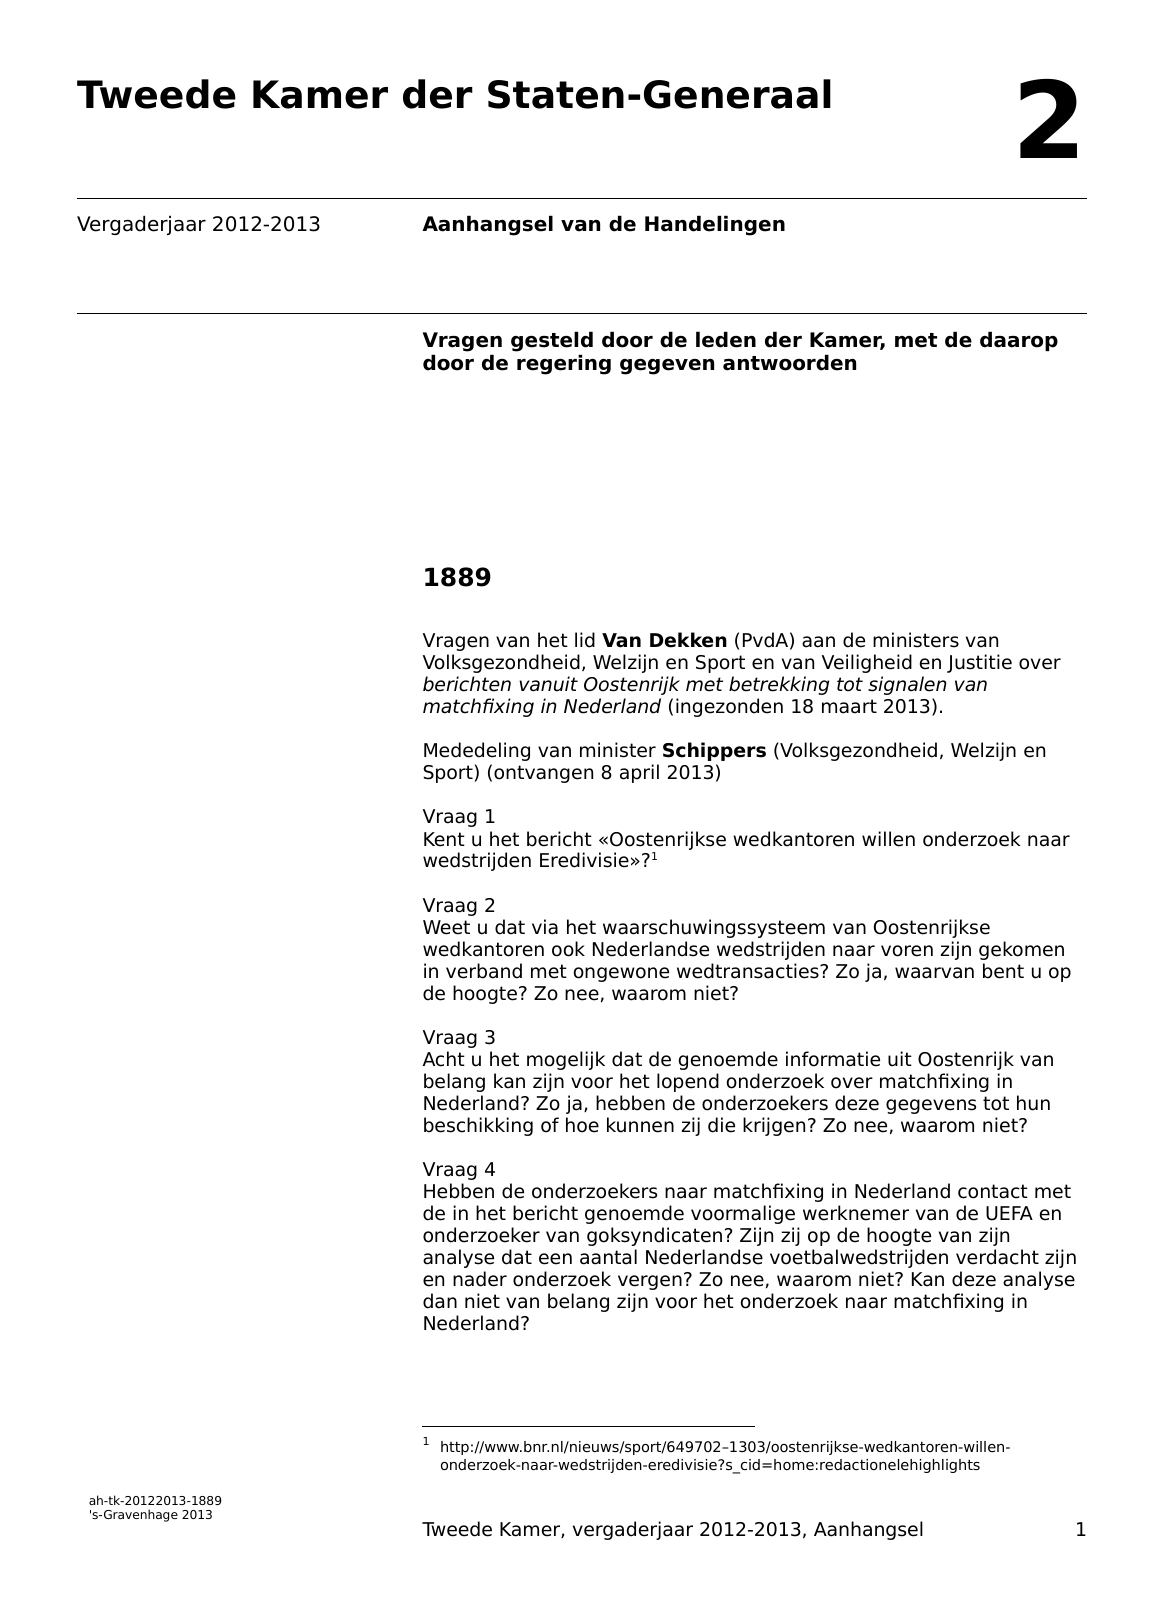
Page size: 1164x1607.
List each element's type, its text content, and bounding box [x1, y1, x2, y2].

table_cell [77, 314, 422, 375]
text http://www.bnr.nl/nieuws/sport/649702–1303/oostenrijkse-wedkantoren-willen-onderzoek-naar-wedstrijden-eredivisie?s_cid=home:redactionelehighlights [422, 1435, 1087, 1474]
text ah-tk-20122013-1889 [88, 1494, 323, 1508]
table_cell Vragen gesteld door de leden der Kamer, met de daarop door de regering gegeven antwoorden [422, 314, 1087, 375]
table_header 2 [886, 59, 1087, 198]
text Kent u het bericht «Oostenrijkse wedkantoren willen onderzoek naar wedstrijden Eredivisie»? [422, 828, 1087, 872]
text Vraag 4 [422, 1159, 1087, 1181]
text Vraag 3 [422, 1027, 1087, 1049]
text 1889 [422, 563, 1087, 592]
table_cell Vergaderjaar 2012-2013 [77, 199, 422, 313]
text 's-Gravenhage 2013 [88, 1508, 323, 1522]
text Mededeling van minister Schippers (Volksgezondheid, Welzijn en Sport) (ontvangen 8 april 2013) [422, 740, 1087, 784]
text Weet u dat via het waarschuwingssysteem van Oostenrijkse wedkantoren ook Nederlandse wedstrijden naar voren zijn gekomen in verband met ongewone wedtransacties? Zo ja, waarvan bent u op de hoogte? Zo nee, waarom niet? [422, 917, 1087, 1004]
table_cell Aanhangsel van de Handelingen [422, 199, 1087, 313]
text Vragen van het lid Van Dekken (PvdA) aan de ministers van Volksgezondheid, Welzijn en Sport en van Veiligheid en Justitie over berichten vanuit Oostenrijk met betrekking tot signalen van matchfixing in Nederland (ingezonden 18 maart 2013). [422, 630, 1087, 718]
text Vraag 2 [422, 894, 1087, 917]
text Acht u het mogelijk dat de genoemde informatie uit Oostenrijk van belang kan zijn voor het lopend onderzoek over matchfixing in Nederland? Zo ja, hebben de onderzoekers deze gegevens tot hun beschikking of hoe kunnen zij die krijgen? Zo nee, waarom niet? [422, 1049, 1087, 1137]
table_header Tweede Kamer der Staten-Generaal [77, 59, 886, 198]
text Hebben de onderzoekers naar matchfixing in Nederland contact met de in het bericht genoemde voormalige werknemer van de UEFA en onderzoeker van goksyndicaten? Zijn zij op de hoogte van zijn analyse dat een aantal Nederlandse voetbalwedstrijden verdacht zijn en nader onderzoek vergen? Zo nee, waarom niet? Kan deze analyse dan niet van belang zijn voor het onderzoek naar matchfixing in Nederland? [422, 1181, 1087, 1334]
text Vraag 1 [422, 806, 1087, 828]
